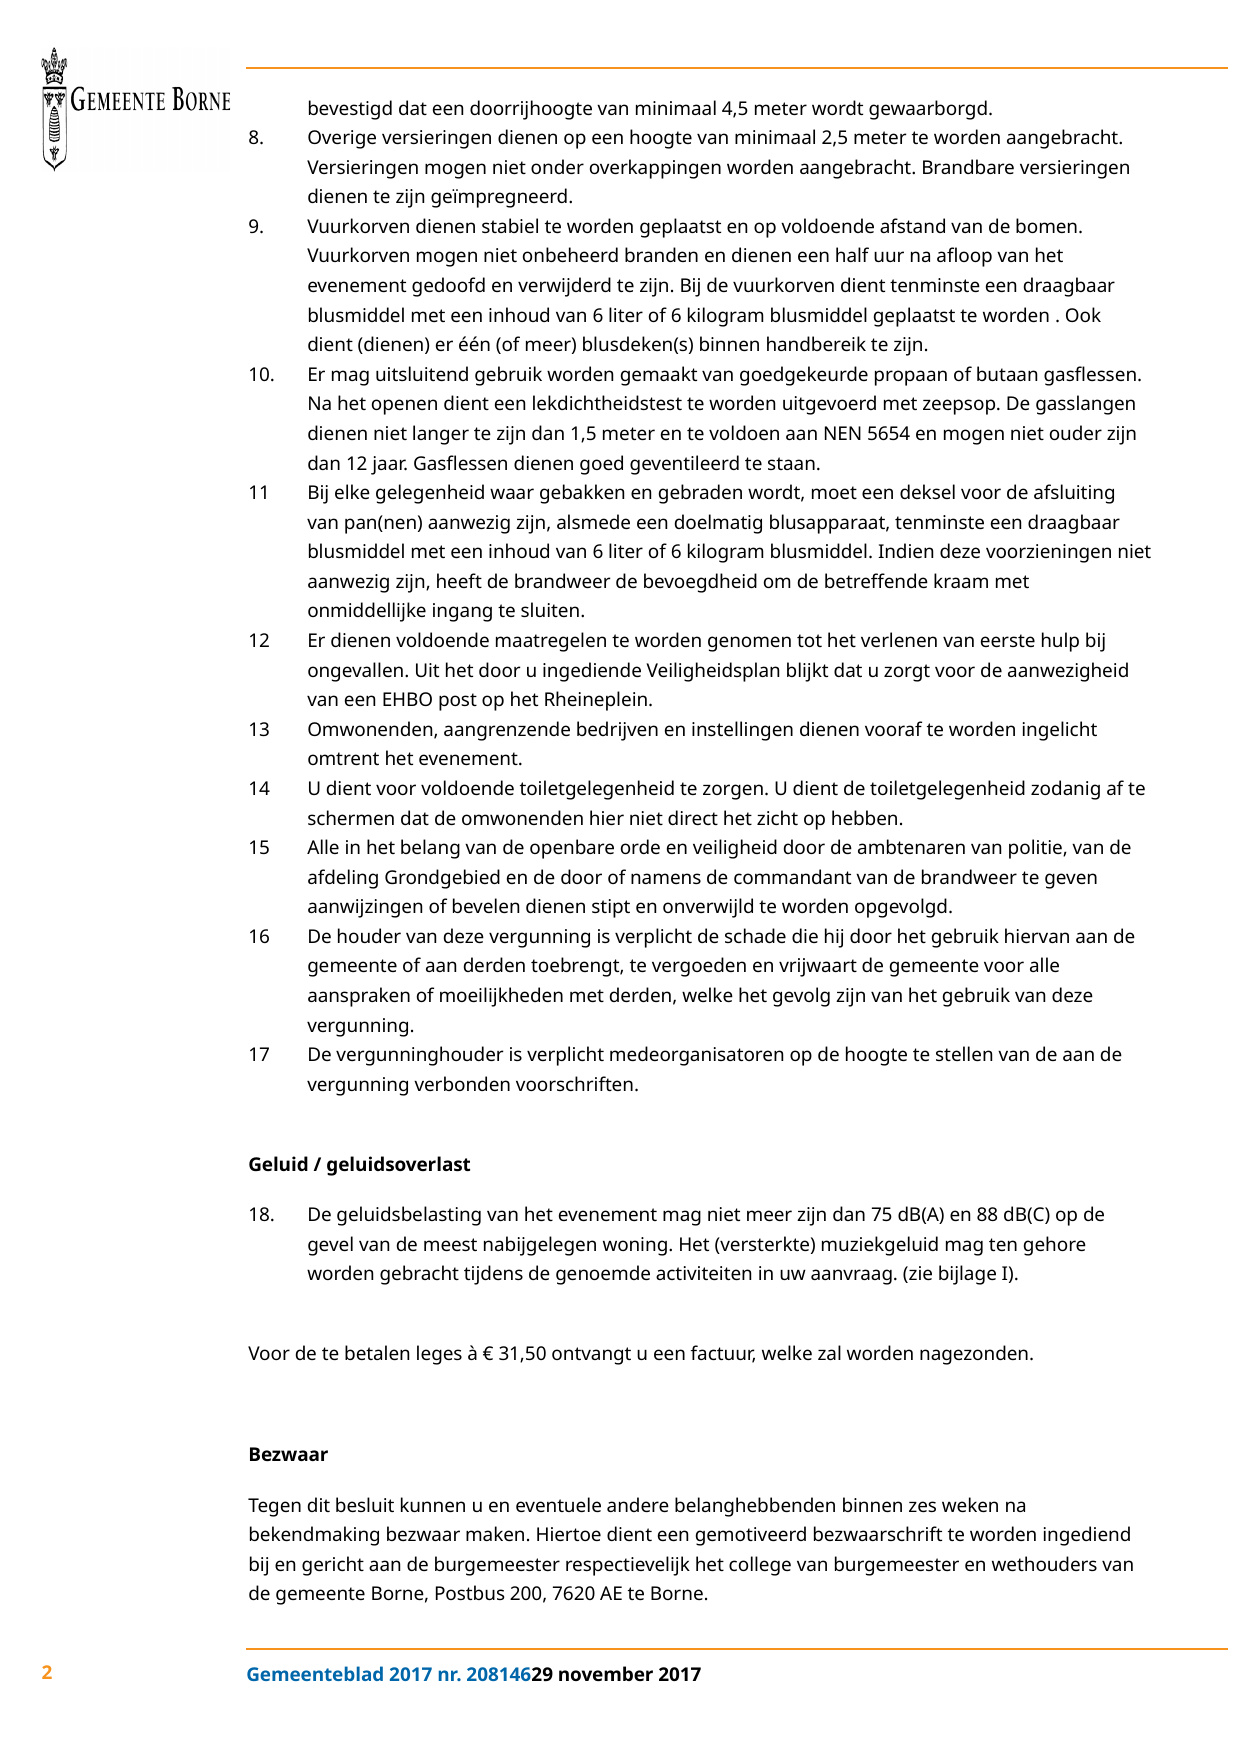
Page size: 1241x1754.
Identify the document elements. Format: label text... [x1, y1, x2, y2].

list Bij elke gelegenheid waar gebakken en gebraden wordt, moet een deksel voor de afsluiting van pan(nen) aanwezig zijn, alsmede een doelmatig blusapparaat, tenminste een draagbaar blusmiddel met een inhoud van 6 liter of 6 kilogram blusmiddel. Indien deze voorzieningen niet aanwezig zijn, heeft de brandweer de bevoegdheid om de betreffende kraam met onmiddellijke ingang te sluiten. [248, 479, 1152, 623]
list Alle in het belang van de openbare orde en veiligheid door de ambtenaren van politie, van de afdeling Grondgebied en de door of namens de commandant van de brandweer te geven aanwijzingen of bevelen dienen stipt en onverwijld te worden opgevolgd. [248, 834, 1152, 919]
list Er mag uitsluitend gebruik worden gemaakt van goedgekeurde propaan of butaan gasflessen. Na het openen dient een lekdichtheidstest te worden uitgevoerd met zeepsop. De gasslangen dienen niet langer te zijn dan 1,5 meter en te voldoen aan NEN 5654 en mogen niet ouder zijn dan 12 jaar. Gasflessen dienen goed geventileerd te staan. [248, 361, 1152, 476]
list De vergunninghouder is verplicht medeorganisatoren op de hoogte te stellen van de aan de vergunning verbonden voorschriften. [248, 1041, 1152, 1097]
list De geluidsbelasting van het evenement mag niet meer zijn dan 75 dB(A) en 88 dB(C) op de gevel van de meest nabijgelegen woning. Het (versterkte) muziekgeluid mag ten gehore worden gebracht tijdens de genoemde activiteiten in uw aanvraag. (zie bijlage I). [248, 1201, 1152, 1286]
list De houder van deze vergunning is verplicht de schade die hij door het gebruik hiervan aan de gemeente of aan derden toebrengt, te vergoeden en vrijwaart de gemeente voor alle aanspraken of moeilijkheden met derden, welke het gevolg zijn van het gebruik van deze vergunning. [248, 923, 1152, 1038]
text Voor de te betalen leges à € 31,50 ontvangt u een factuur, welke zal worden nagezonden. [248, 1341, 1152, 1366]
picture [41, 47, 231, 172]
text Tegen dit besluit kunnen u en eventuele andere belanghebbenden binnen zes weken na bekendmaking bezwaar maken. Hiertoe dient een gemotiveerd bezwaarschrift te worden ingediend bij en gericht aan de burgemeester respectievelijk het college van burgemeester en wethouders van de gemeente Borne, Postbus 200, 7620 AE te Borne. [248, 1492, 1152, 1606]
list bevestigd dat een doorrijhoogte van minimaal 4,5 meter wordt gewaarborgd. [248, 95, 1152, 121]
list Overige versieringen dienen op een hoogte van minimaal 2,5 meter te worden aangebracht. Versieringen mogen niet onder overkappingen worden aangebracht. Brandbare versieringen dienen te zijn geïmpregneerd. [248, 124, 1152, 209]
list U dient voor voldoende toiletgelegenheid te zorgen. U dient de toiletgelegenheid zodanig af te schermen dat de omwonenden hier niet direct het zicht op hebben. [248, 775, 1152, 831]
text Geluid / geluidsoverlast [248, 1151, 1152, 1177]
list Er dienen voldoende maatregelen te worden genomen tot het verlenen van eerste hulp bij ongevallen. Uit het door u ingediende Veiligheidsplan blijkt dat u zorgt voor de aanwezigheid van een EHBO post op het Rheineplein. [248, 627, 1152, 712]
list Vuurkorven dienen stabiel te worden geplaatst en op voldoende afstand van de bomen. Vuurkorven mogen niet onbeheerd branden en dienen een half uur na afloop van het evenement gedoofd en verwijderd te zijn. Bij de vuurkorven dient tenminste een draagbaar blusmiddel met een inhoud van 6 liter of 6 kilogram blusmiddel geplaatst te worden . Ook dient (dienen) er één (of meer) blusdeken(s) binnen handbereik te zijn. [248, 213, 1152, 357]
list Omwonenden, aangrenzende bedrijven en instellingen dienen vooraf te worden ingelicht omtrent het evenement. [248, 716, 1152, 771]
text Bezwaar [248, 1441, 1152, 1467]
